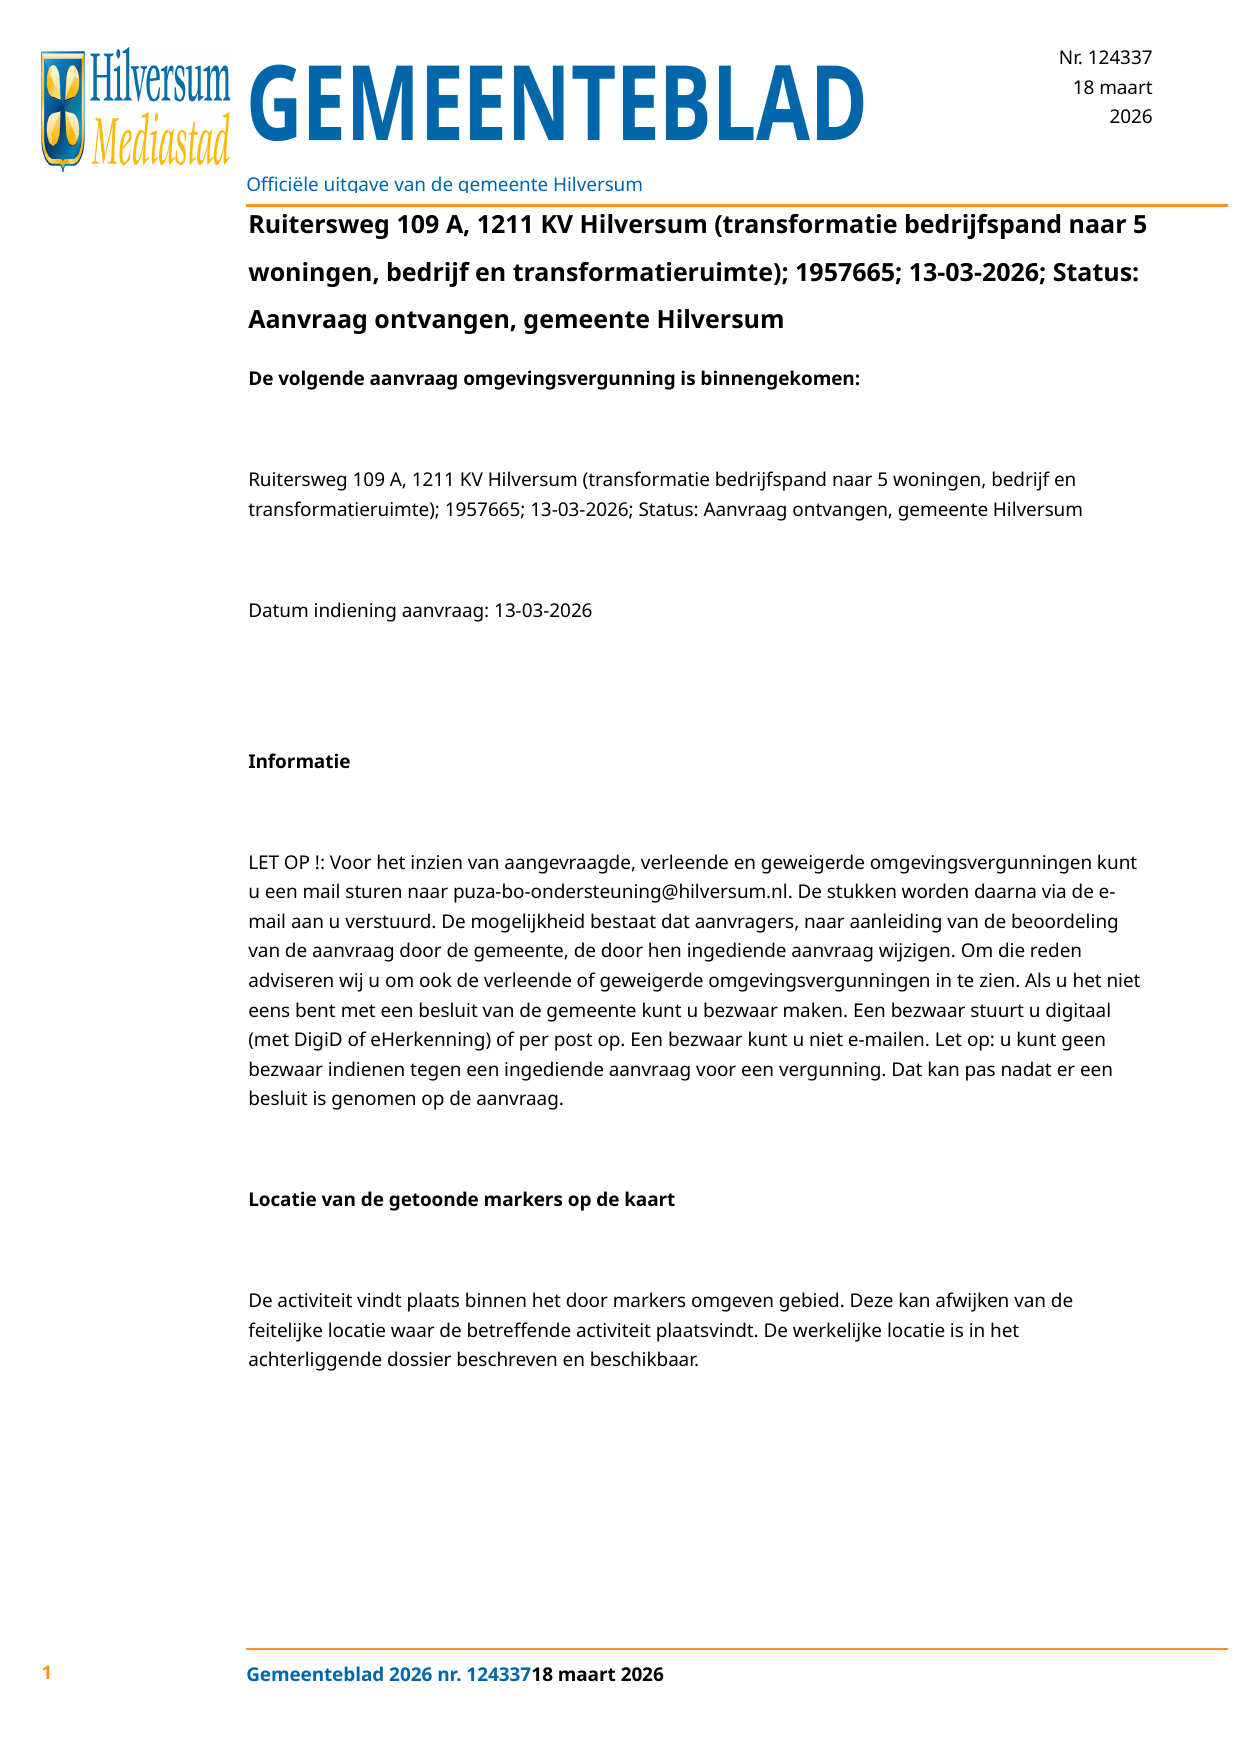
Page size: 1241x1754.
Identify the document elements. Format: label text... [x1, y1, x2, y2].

text LET OP !: Voor het inzien van aangevraagde, verleende en geweigerde omgevingsvergunningen kunt u een mail sturen naar puza-bo-ondersteuning@hilversum.nl. De stukken worden daarna via de e-mail aan u verstuurd. De mogelijkheid bestaat dat aanvragers, naar aanleiding van de beoordeling van de aanvraag door de gemeente, de door hen ingediende aanvraag wijzigen. Om die reden adviseren wij u om ook de verleende of geweigerde omgevingsvergunningen in te zien. Als u het niet eens bent met een besluit van de gemeente kunt u bezwaar maken. Een bezwaar stuurt u digitaal (met DigiD of eHerkenning) of per post op. Een bezwaar kunt u niet e-mailen. Let op: u kunt geen bezwaar indienen tegen een ingediende aanvraag voor een vergunning. Dat kan pas nadat er een besluit is genomen op de aanvraag. [248, 849, 1152, 1111]
text De activiteit vindt plaats binnen het door markers omgeven gebied. Deze kan afwijken van de feitelijke locatie waar de betreffende activiteit plaatsvindt. De werkelijke locatie is in het achterliggende dossier beschreven en beschikbaar. [248, 1287, 1152, 1372]
picture [41, 47, 231, 172]
text Locatie van de getoonde markers op de kaart [248, 1186, 1152, 1212]
text Datum indiening aanvraag: 13-03-2026 [248, 597, 1152, 622]
text Ruitersweg 109 A, 1211 KV Hilversum (transformatie bedrijfspand naar 5 woningen, bedrijf en transformatieruimte); 1957665; 13-03-2026; Status: Aanvraag ontvangen, gemeente Hilversum [248, 207, 1152, 336]
text De volgende aanvraag omgevingsvergunning is binnengekomen: [248, 366, 1152, 391]
text Informatie [248, 748, 1152, 774]
text Ruitersweg 109 A, 1211 KV Hilversum (transformatie bedrijfspand naar 5 woningen, bedrijf en transformatieruimte); 1957665; 13-03-2026; Status: Aanvraag ontvangen, gemeente Hilversum [248, 466, 1152, 522]
